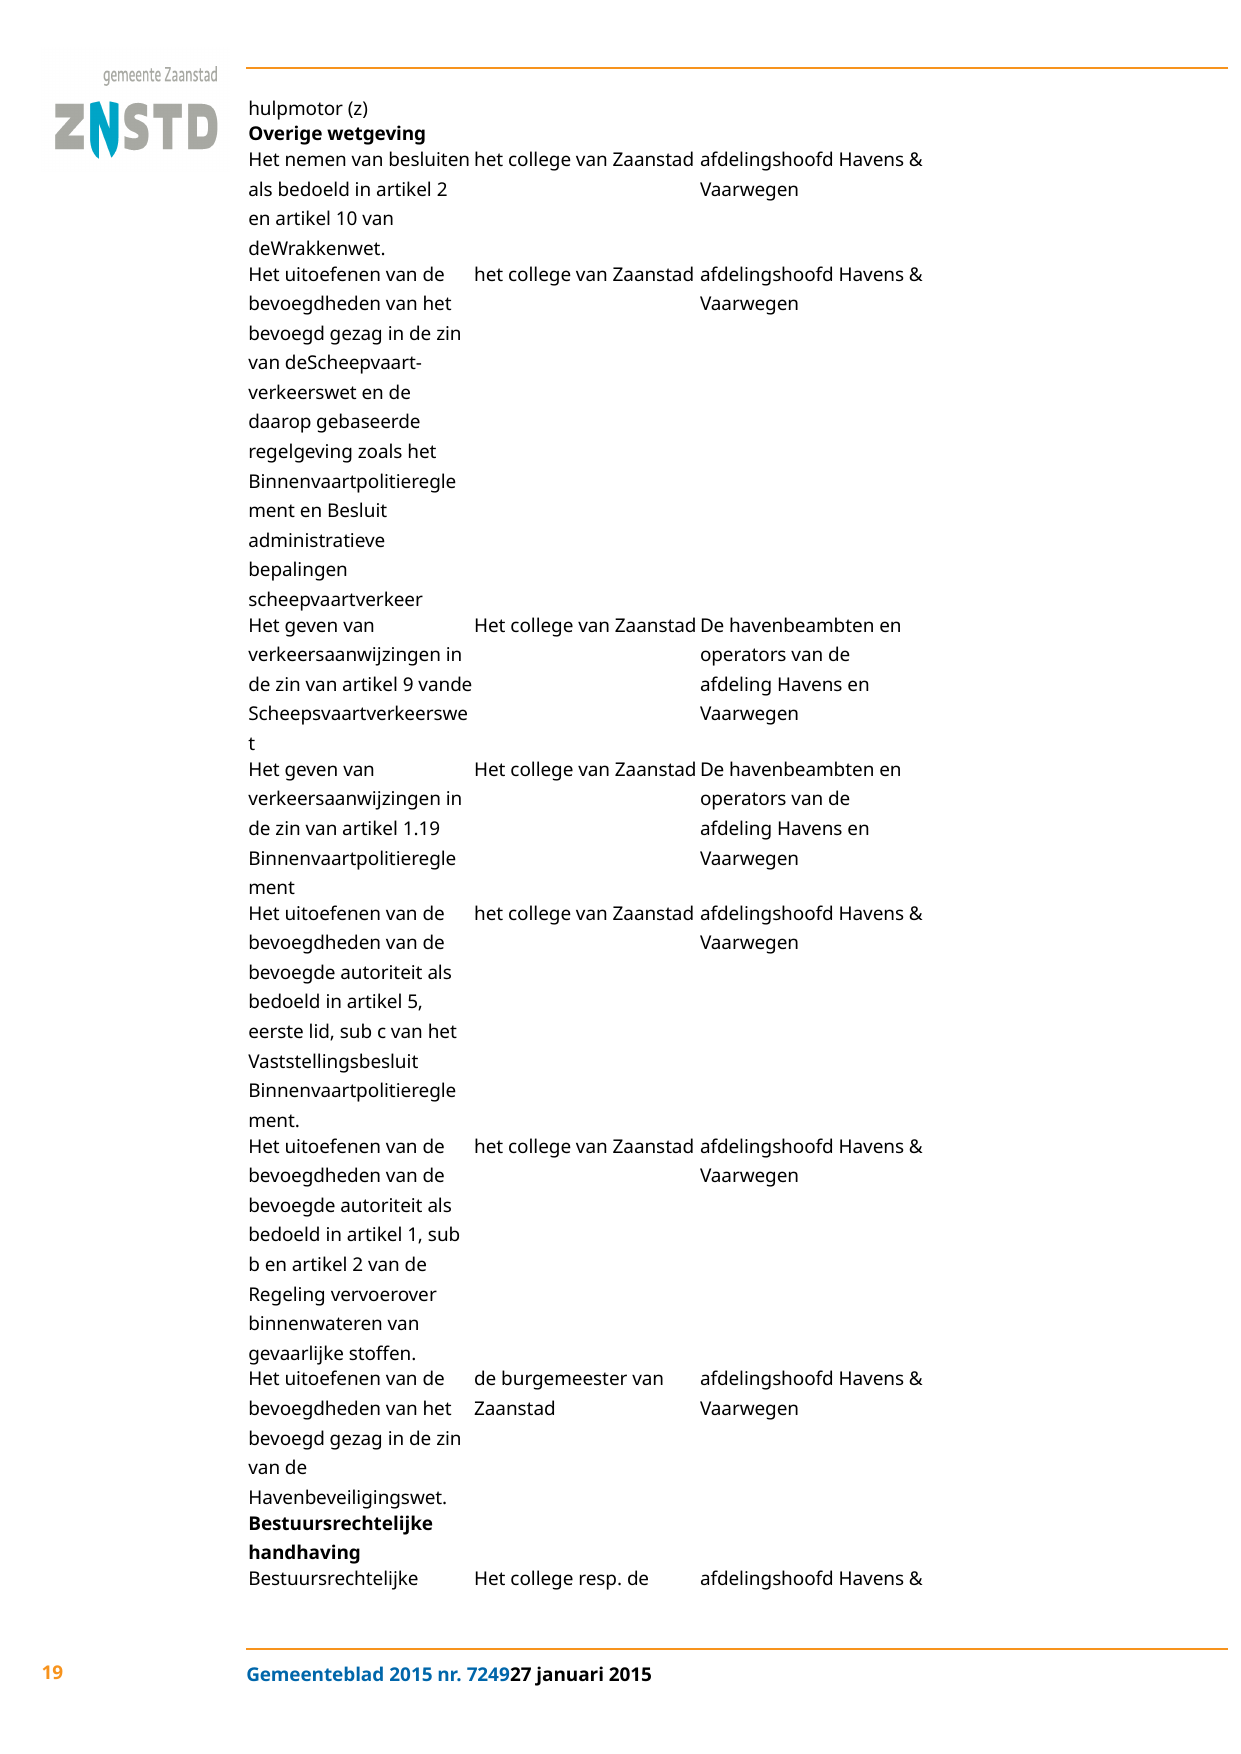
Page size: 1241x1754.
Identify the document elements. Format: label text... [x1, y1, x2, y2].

table_cell [926, 1510, 1152, 1565]
table_cell [474, 1510, 700, 1565]
table_cell [700, 1510, 926, 1565]
table_cell [926, 121, 1152, 146]
table_cell [926, 1366, 1152, 1510]
table_cell [926, 756, 1152, 900]
table_cell De havenbeambten en operators van de afdeling Havens en Vaarwegen [700, 756, 926, 900]
table_cell het college van Zaanstad [474, 261, 700, 612]
table_cell hulpmotor (z) [248, 95, 474, 121]
table_cell afdelingshoofd Havens & Vaarwegen [700, 900, 926, 1133]
table_cell De havenbeambten en operators van de afdeling Havens en Vaarwegen [700, 612, 926, 756]
table_cell Het geven van verkeersaanwijzingen in de zin van artikel 1.19 Binnenvaartpolitiereglement [248, 756, 474, 900]
table_cell Het uitoefenen van de bevoegdheden van de bevoegde autoriteit als bedoeld in artikel 1, sub b en artikel 2 van de Regeling vervoerover binnenwateren van gevaarlijke stoffen. [248, 1133, 474, 1366]
table_cell Bestuursrechtelijke [248, 1565, 474, 1591]
table_cell Het uitoefenen van de bevoegdheden van het bevoegd gezag in de zin van de Havenbeveiligingswet. [248, 1366, 474, 1510]
table_cell het college van Zaanstad [474, 1133, 700, 1366]
table_cell [926, 1565, 1152, 1591]
table_cell Het uitoefenen van de bevoegdheden van het bevoegd gezag in de zin van deScheepvaart-verkeerswet en de daarop gebaseerde regelgeving zoals het Binnenvaartpolitiereglement en Besluit administratieve bepalingen scheepvaartverkeer [248, 261, 474, 612]
table_cell afdelingshoofd Havens & Vaarwegen [700, 1133, 926, 1366]
table_cell Het college van Zaanstad [474, 612, 700, 756]
picture [41, 47, 231, 172]
table_cell Overige wetgeving [248, 121, 474, 146]
table_cell [474, 95, 700, 121]
table_cell [474, 121, 700, 146]
table_cell [926, 1133, 1152, 1366]
table_cell het college van Zaanstad [474, 900, 700, 1133]
table_cell Het college van Zaanstad [474, 756, 700, 900]
table_cell Het uitoefenen van de bevoegdheden van de bevoegde autoriteit als bedoeld in artikel 5, eerste lid, sub c van het Vaststellingsbesluit Binnenvaartpolitiereglement. [248, 900, 474, 1133]
table_cell [926, 261, 1152, 612]
table_cell afdelingshoofd Havens & Vaarwegen [700, 261, 926, 612]
table_cell Het nemen van besluiten als bedoeld in artikel 2 en artikel 10 van deWrakkenwet. [248, 146, 474, 261]
table_cell [926, 146, 1152, 261]
table_cell het college van Zaanstad [474, 146, 700, 261]
table_cell de burgemeester van Zaanstad [474, 1366, 700, 1510]
table_cell [700, 95, 926, 121]
table_cell [700, 121, 926, 146]
table_cell afdelingshoofd Havens & Vaarwegen [700, 146, 926, 261]
table_cell Bestuursrechtelijke handhaving [248, 1510, 474, 1565]
table_cell [926, 900, 1152, 1133]
table_cell afdelingshoofd Havens & Vaarwegen [700, 1366, 926, 1510]
table_cell Het geven van verkeersaanwijzingen in de zin van artikel 9 vande Scheepsvaartverkeerswet [248, 612, 474, 756]
table_cell [926, 95, 1152, 121]
table_cell Het college resp. de [474, 1565, 700, 1591]
table_cell [926, 612, 1152, 756]
table_cell afdelingshoofd Havens & [700, 1565, 926, 1591]
